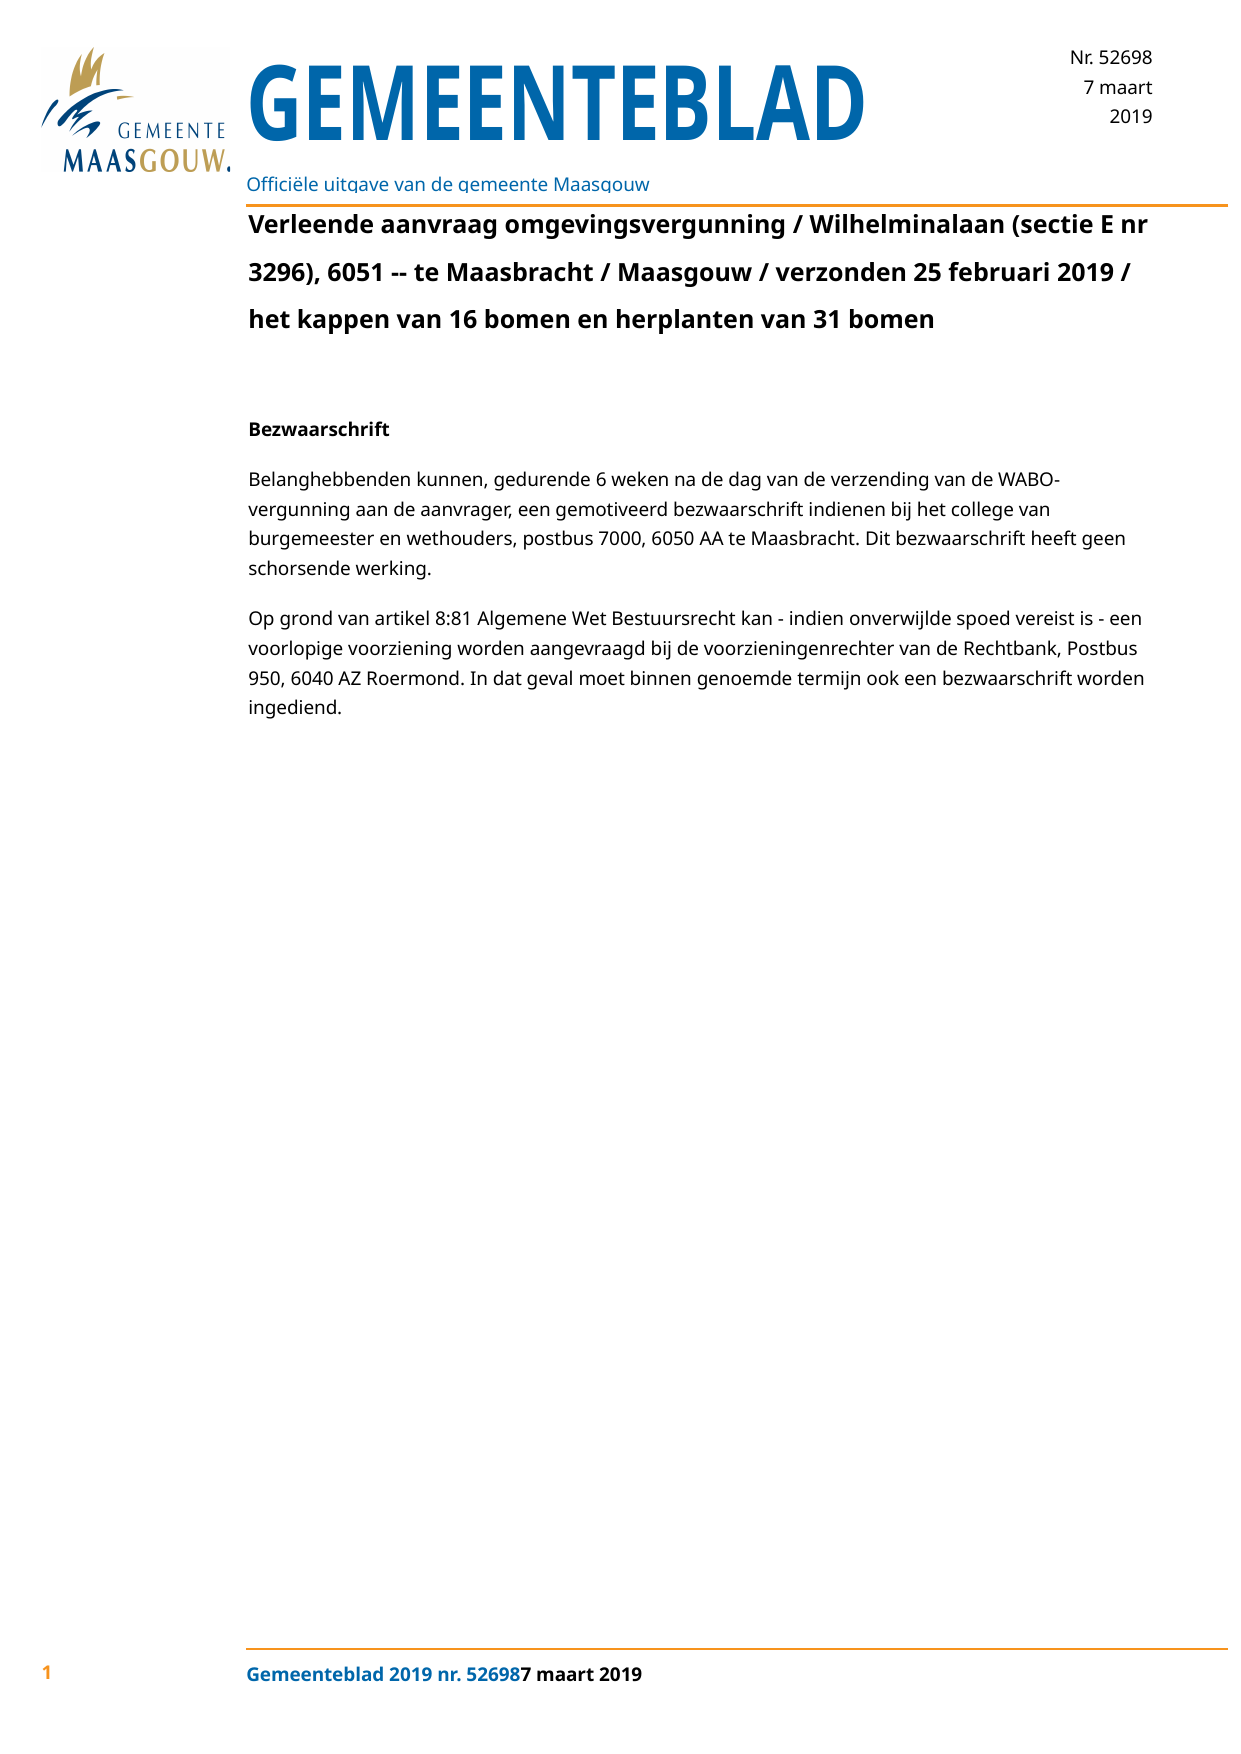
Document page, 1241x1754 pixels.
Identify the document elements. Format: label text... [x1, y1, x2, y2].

picture [41, 47, 231, 172]
text Op grond van artikel 8:81 Algemene Wet Bestuursrecht kan - indien onverwijlde spoed vereist is - een voorlopige voorziening worden aangevraagd bij de voorzieningenrechter van de Rechtbank, Postbus 950, 6040 AZ Roermond. In dat geval moet binnen genoemde termijn ook een bezwaarschrift worden ingediend. [248, 606, 1152, 720]
text Bezwaarschrift [248, 416, 1152, 442]
text Verleende aanvraag omgevingsvergunning / Wilhelminalaan (sectie E nr 3296), 6051 -- te Maasbracht / Maasgouw / verzonden 25 februari 2019 / het kappen van 16 bomen en herplanten van 31 bomen [248, 207, 1152, 336]
text Belanghebbenden kunnen, gedurende 6 weken na de dag van de verzending van de WABO-vergunning aan de aanvrager, een gemotiveerd bezwaarschrift indienen bij het college van burgemeester en wethouders, postbus 7000, 6050 AA te Maasbracht. Dit bezwaarschrift heeft geen schorsende werking. [248, 466, 1152, 581]
